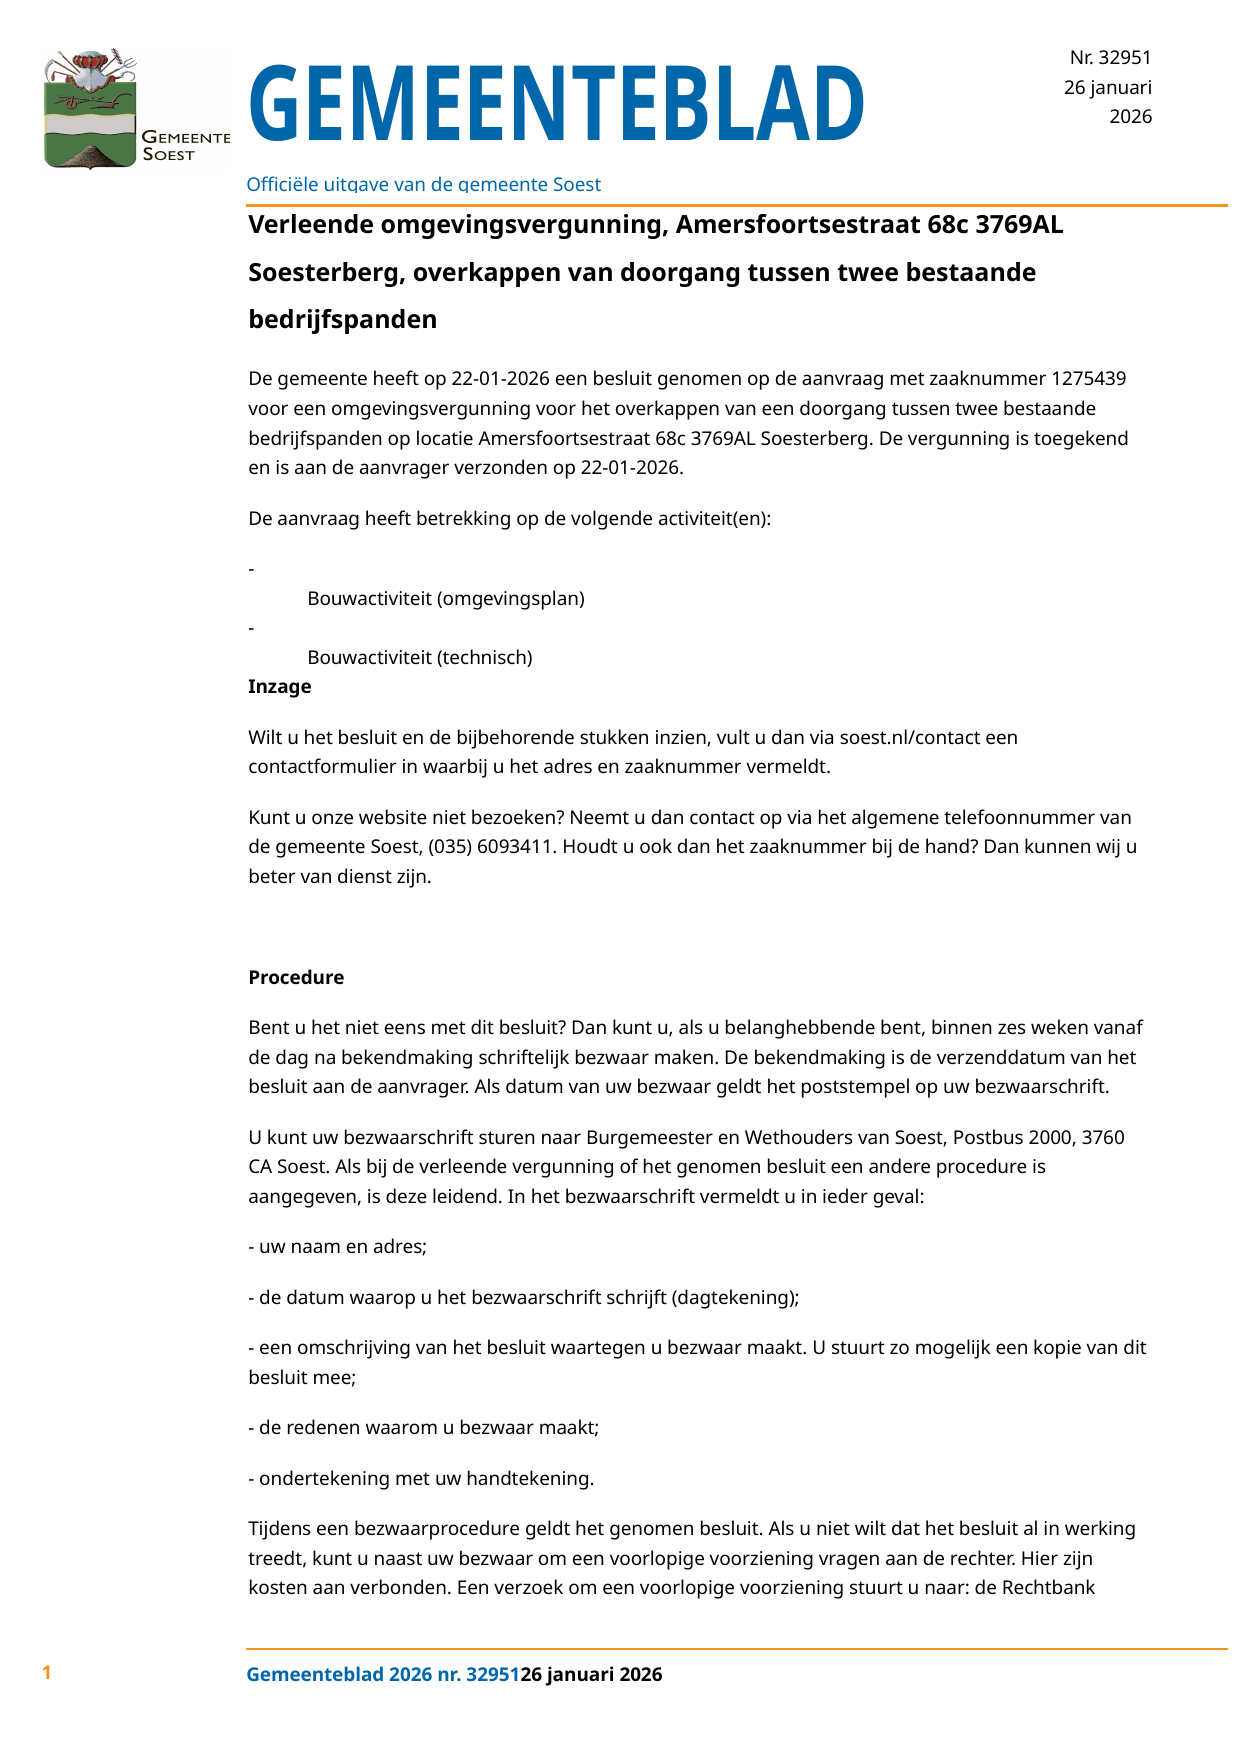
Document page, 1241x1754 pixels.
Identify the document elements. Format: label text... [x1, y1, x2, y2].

text De aanvraag heeft betrekking op de volgende activiteit(en): [248, 505, 1152, 530]
text Wilt u het besluit en de bijbehorende stukken inzien, vult u dan via soest.nl/contact een contactformulier in waarbij u het adres en zaaknummer vermeldt. [248, 724, 1152, 779]
text - uw naam en adres; [248, 1233, 1152, 1259]
text - de datum waarop u het bezwaarschrift schrijft (dagtekening); [248, 1284, 1152, 1309]
text Tijdens een bezwaarprocedure geldt het genomen besluit. Als u niet wilt dat het besluit al in werking treedt, kunt u naast uw bezwaar om een voorlopige voorziening vragen aan de rechter. Hier zijn kosten aan verbonden. Een verzoek om een voorlopige voorziening stuurt u naar: de Rechtbank [248, 1515, 1152, 1600]
picture [41, 47, 231, 172]
text Procedure [248, 964, 1152, 989]
text Inzage [248, 673, 1152, 699]
text - een omschrijving van het besluit waartegen u bezwaar maakt. U stuurt zo mogelijk een kopie van dit besluit mee; [248, 1334, 1152, 1389]
text - ondertekening met uw handtekening. [248, 1465, 1152, 1490]
text Bent u het niet eens met dit besluit? Dan kunt u, als u belanghebbende bent, binnen zes weken vanaf de dag na bekendmaking schriftelijk bezwaar maken. De bekendmaking is de verzenddatum van het besluit aan de aanvrager. Als datum van uw bezwaar geldt het poststempel op uw bezwaarschrift. [248, 1014, 1152, 1099]
text Verleende omgevingsvergunning, Amersfoortsestraat 68c 3769AL Soesterberg, overkappen van doorgang tussen twee bestaande bedrijfspanden [248, 207, 1152, 336]
text De gemeente heeft op 22-01-2026 een besluit genomen op de aanvraag met zaaknummer 1275439 voor een omgevingsvergunning voor het overkappen van een doorgang tussen twee bestaande bedrijfspanden op locatie Amersfoortsestraat 68c 3769AL Soesterberg. De vergunning is toegekend en is aan de aanvrager verzonden op 22-01-2026. [248, 366, 1152, 480]
list Bouwactiviteit (technisch) [248, 644, 1152, 669]
list Bouwactiviteit (omgevingsplan) [248, 585, 1152, 610]
text - de redenen waarom u bezwaar maakt; [248, 1414, 1152, 1440]
text U kunt uw bezwaarschrift sturen naar Burgemeester en Wethouders van Soest, Postbus 2000, 3760 CA Soest. Als bij de verleende vergunning of het genomen besluit een andere procedure is aangegeven, is deze leidend. In het bezwaarschrift vermeldt u in ieder geval: [248, 1124, 1152, 1209]
text Kunt u onze website niet bezoeken? Neemt u dan contact op via het algemene telefoonnummer van de gemeente Soest, (035) 6093411. Houdt u ook dan het zaaknummer bij de hand? Dan kunnen wij u beter van dienst zijn. [248, 804, 1152, 889]
